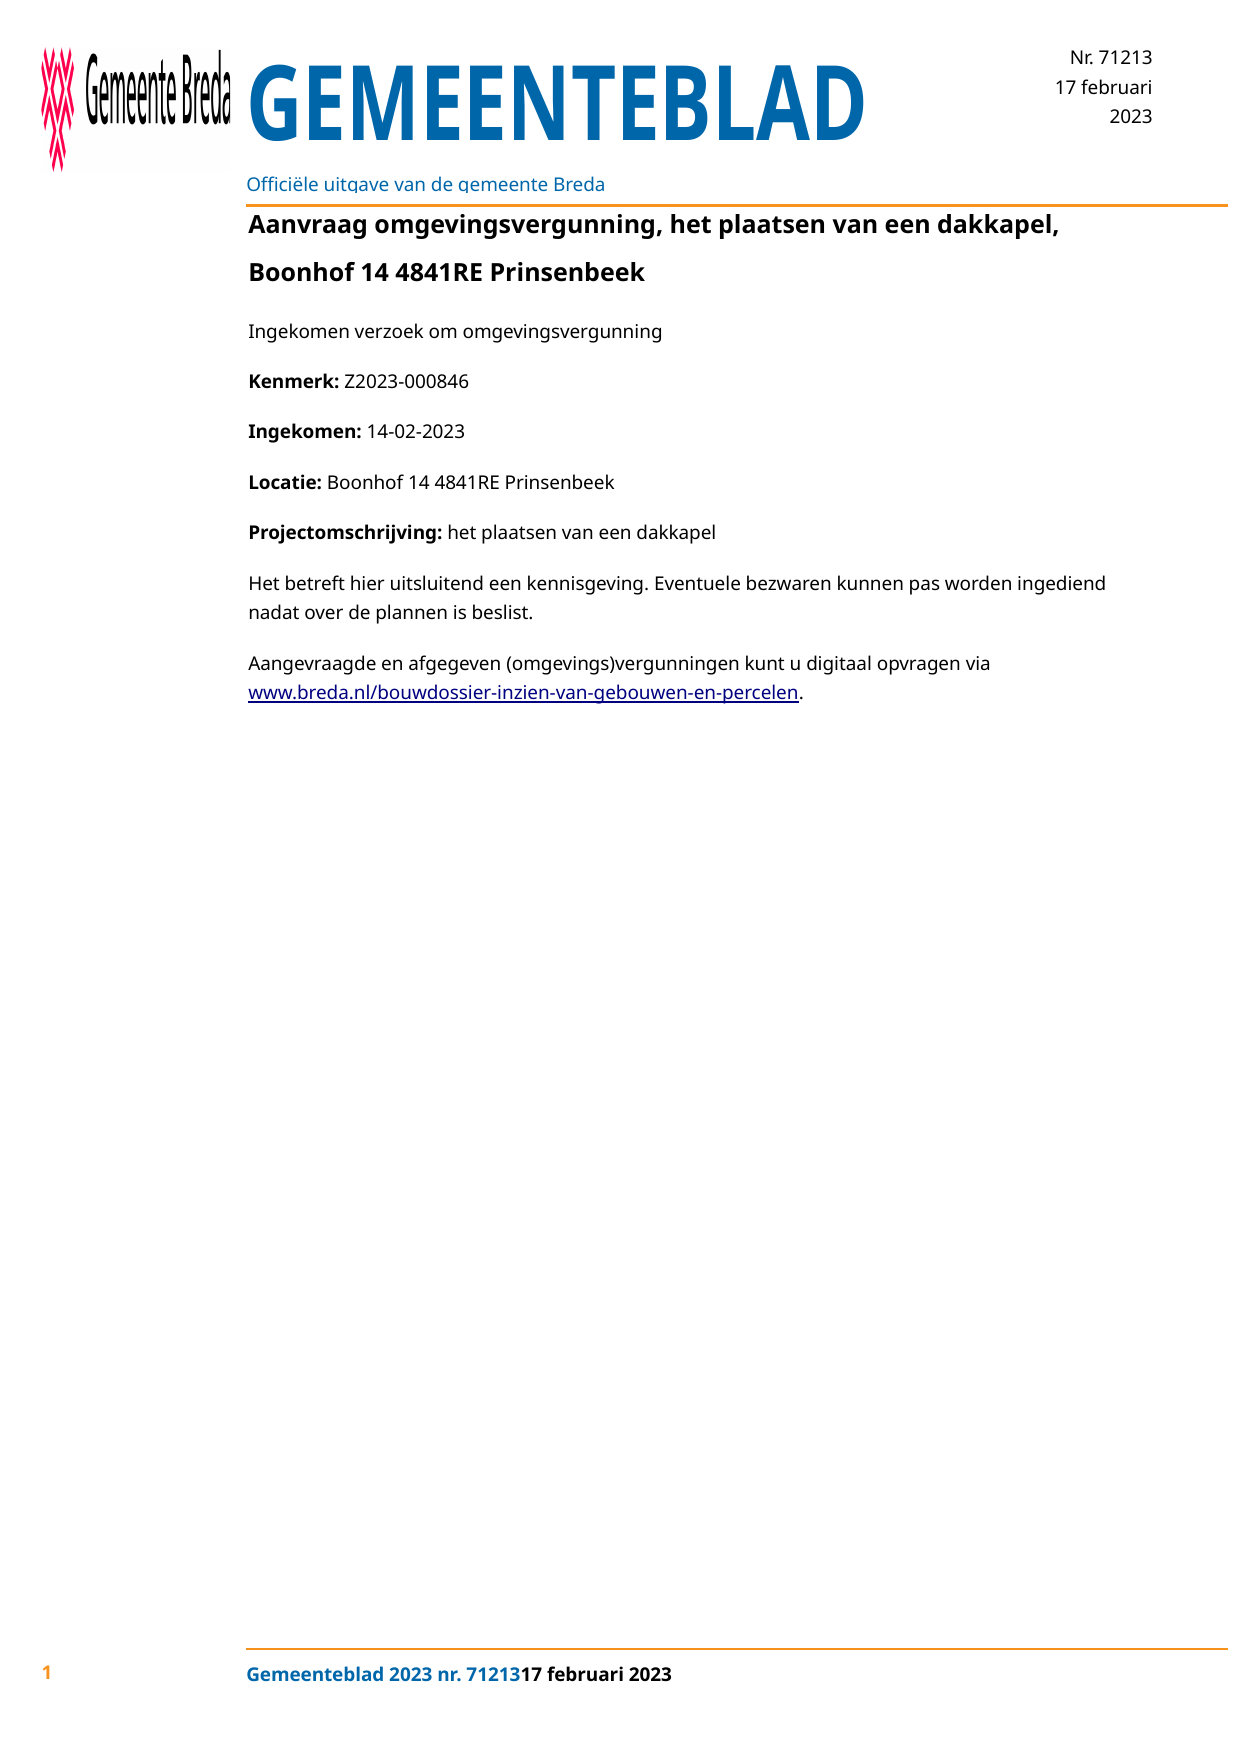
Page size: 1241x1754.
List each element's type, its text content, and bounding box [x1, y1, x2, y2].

text Aanvraag omgevingsvergunning, het plaatsen van een dakkapel, Boonhof 14 4841RE Prinsenbeek [248, 207, 1152, 288]
text Ingekomen verzoek om omgevingsvergunning [248, 318, 1152, 344]
picture [41, 47, 231, 172]
text Ingekomen: 14-02-2023 [248, 419, 1152, 444]
text Aangevraagde en afgegeven (omgevings)vergunningen kunt u digitaal opvragen via www.breda.nl/bouwdossier-inzien-van-gebouwen-en-percelen. [248, 650, 1152, 705]
text Kenmerk: Z2023-000846 [248, 368, 1152, 394]
text Locatie: Boonhof 14 4841RE Prinsenbeek [248, 469, 1152, 495]
text Projectomschrijving: het plaatsen van een dakkapel [248, 519, 1152, 545]
text Het betreft hier uitsluitend een kennisgeving. Eventuele bezwaren kunnen pas worden ingediend nadat over de plannen is beslist. [248, 570, 1152, 625]
